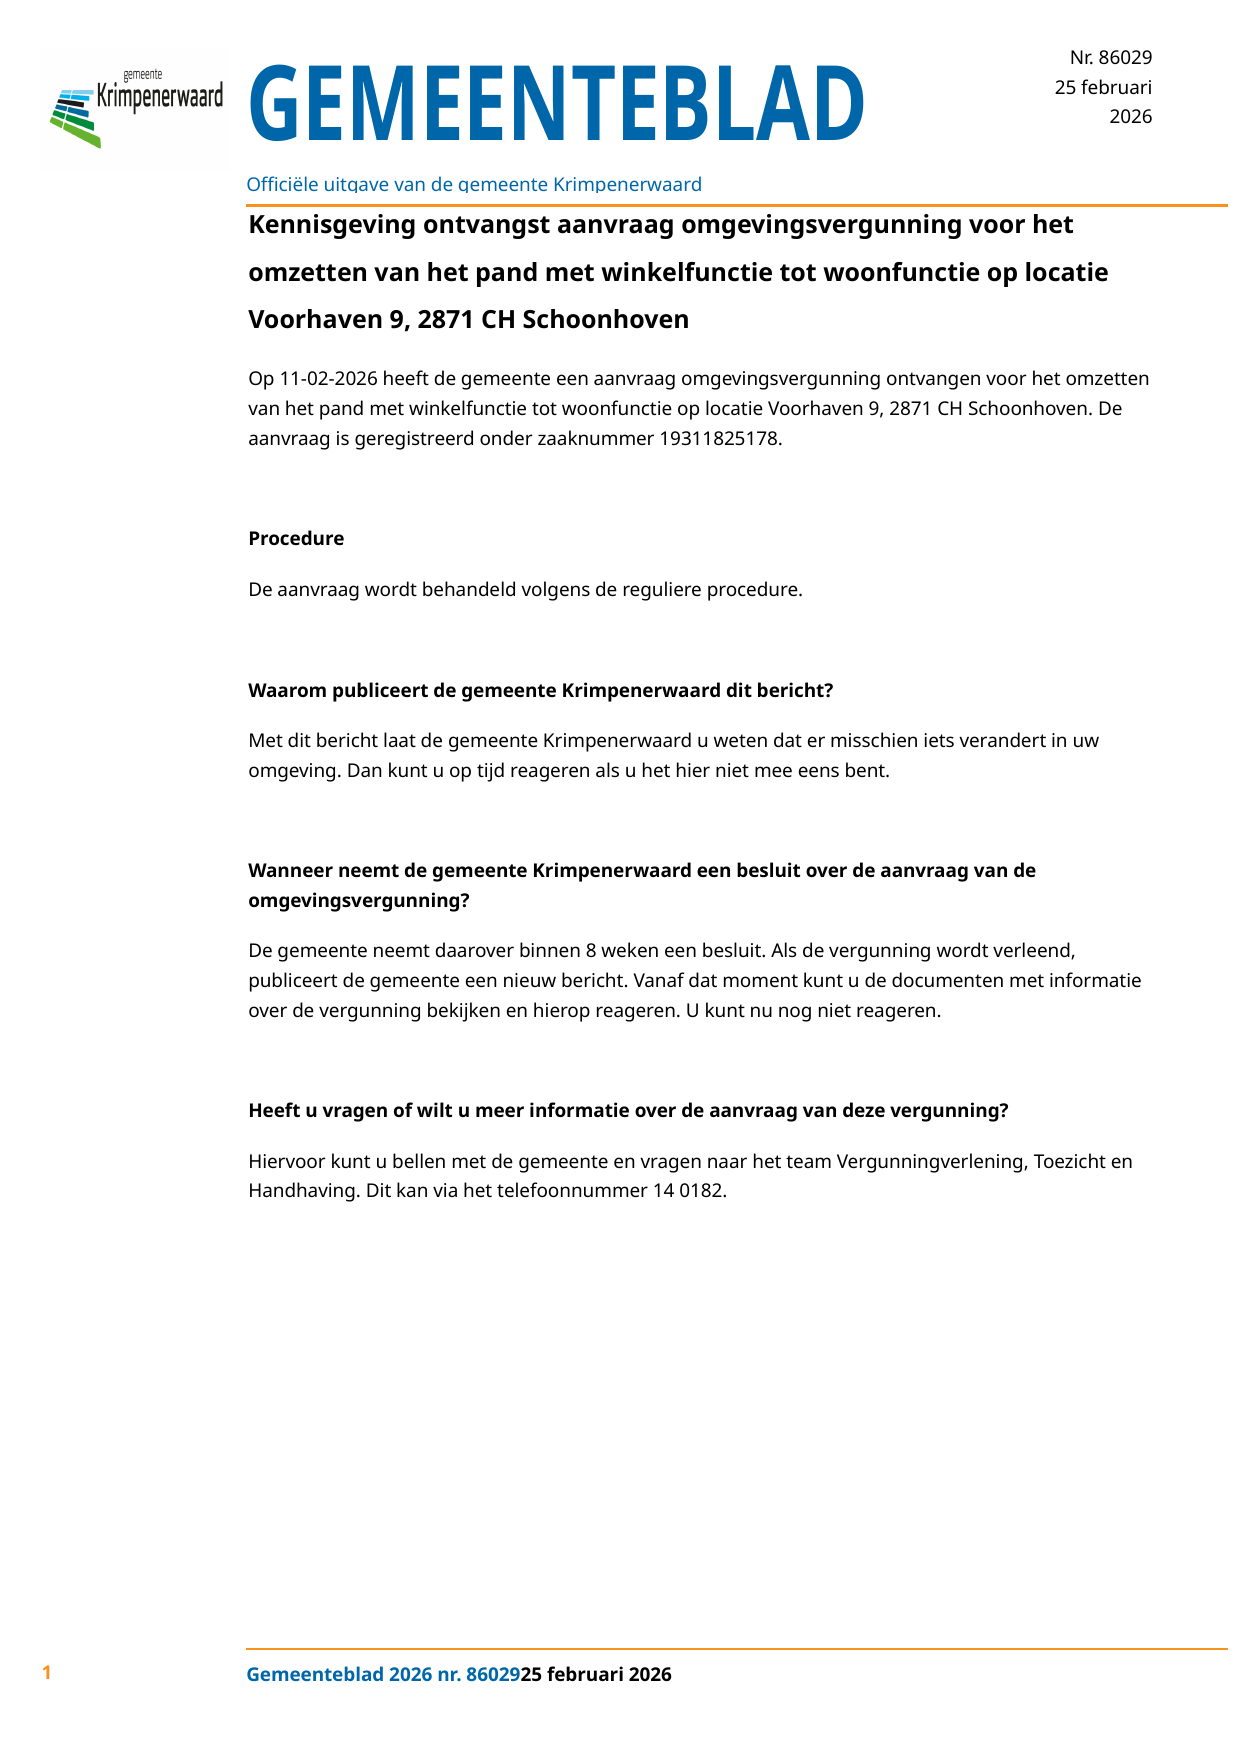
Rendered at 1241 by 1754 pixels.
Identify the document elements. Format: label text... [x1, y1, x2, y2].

text Heeft u vragen of wilt u meer informatie over de aanvraag van deze vergunning? [248, 1098, 1152, 1123]
picture [41, 47, 231, 172]
text Op 11-02-2026 heeft de gemeente een aanvraag omgevingsvergunning ontvangen voor het omzetten van het pand met winkelfunctie tot woonfunctie op locatie Voorhaven 9, 2871 CH Schoonhoven. De aanvraag is geregistreerd onder zaaknummer 19311825178. [248, 366, 1152, 450]
text Hiervoor kunt u bellen met de gemeente en vragen naar het team Vergunningverlening, Toezicht en Handhaving. Dit kan via het telefoonnummer 14 0182. [248, 1148, 1152, 1203]
text Procedure [248, 526, 1152, 551]
text De gemeente neemt daarover binnen 8 weken een besluit. Als de vergunning wordt verleend, publiceert de gemeente een nieuw bericht. Vanaf dat moment kunt u de documenten met informatie over de vergunning bekijken en hierop reageren. U kunt nu nog niet reageren. [248, 938, 1152, 1022]
text Waarom publiceert de gemeente Krimpenerwaard dit bericht? [248, 677, 1152, 702]
text Kennisgeving ontvangst aanvraag omgevingsvergunning voor het omzetten van het pand met winkelfunctie tot woonfunctie op locatie Voorhaven 9, 2871 CH Schoonhoven [248, 207, 1152, 336]
text Wanneer neemt de gemeente Krimpenerwaard een besluit over de aanvraag van de omgevingsvergunning? [248, 858, 1152, 913]
text De aanvraag wordt behandeld volgens de reguliere procedure. [248, 576, 1152, 602]
text Met dit bericht laat de gemeente Krimpenerwaard u weten dat er misschien iets verandert in uw omgeving. Dan kunt u op tijd reageren als u het hier niet mee eens bent. [248, 727, 1152, 782]
